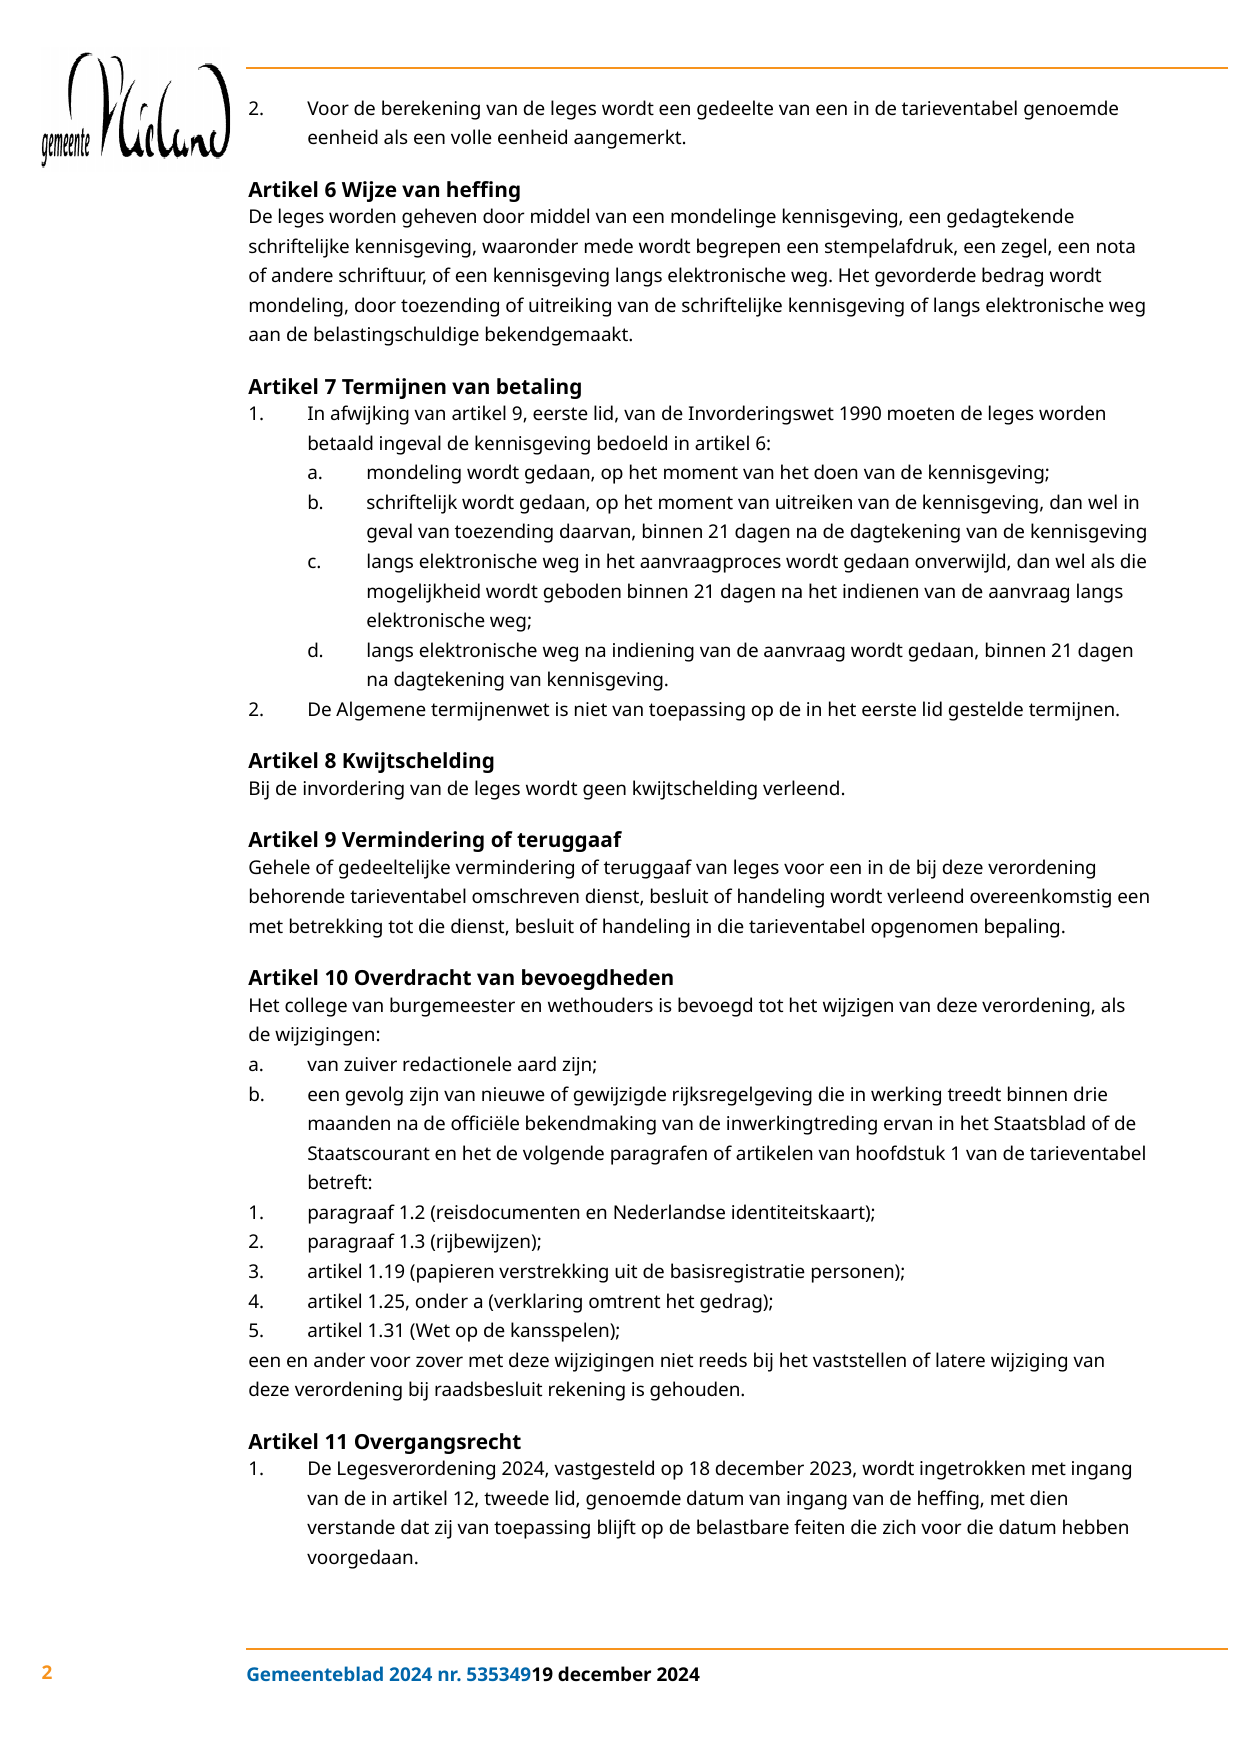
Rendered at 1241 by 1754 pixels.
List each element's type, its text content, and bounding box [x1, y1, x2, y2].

picture [41, 47, 231, 172]
text een en ander voor zover met deze wijzigingen niet reeds bij het vaststellen of latere wijziging van deze verordening bij raadsbesluit rekening is gehouden. [248, 1347, 1152, 1402]
text De leges worden geheven door middel van een mondelinge kennisgeving, een gedagtekende schriftelijke kennisgeving, waaronder mede wordt begrepen een stempelafdruk, een zegel, een nota of andere schriftuur, of een kennisgeving langs elektronische weg. Het gevorderde bedrag wordt mondeling, door toezending of uitreiking van de schriftelijke kennisgeving of langs elektronische weg aan de belastingschuldige bekendgemaakt. [248, 203, 1152, 347]
list artikel 1.19 (papieren verstrekking uit de basisregistratie personen); [248, 1258, 1152, 1284]
text Artikel 9 Vermindering of teruggaaf [248, 826, 1152, 854]
list Voor de berekening van de leges wordt een gedeelte van een in de tarieventabel genoemde eenheid als een volle eenheid aangemerkt. [248, 95, 1152, 150]
list artikel 1.31 (Wet op de kansspelen); [248, 1317, 1152, 1343]
text Artikel 11 Overgangsrecht [248, 1427, 1152, 1455]
list De Algemene termijnenwet is niet van toepassing op de in het eerste lid gestelde termijnen. [248, 696, 1152, 722]
text Artikel 8 Kwijtschelding [248, 747, 1152, 775]
text Het college van burgemeester en wethouders is bevoegd tot het wijzigen van deze verordening, als de wijzigingen: [248, 992, 1152, 1047]
list langs elektronische weg in het aanvraagproces wordt gedaan onverwijld, dan wel als die mogelijkheid wordt geboden binnen 21 dagen na het indienen van de aanvraag langs elektronische weg; [307, 548, 1152, 633]
list artikel 1.25, onder a (verklaring omtrent het gedrag); [248, 1288, 1152, 1313]
list schriftelijk wordt gedaan, op het moment van uitreiken van de kennisgeving, dan wel in geval van toezending daarvan, binnen 21 dagen na de dagtekening van de kennisgeving [307, 489, 1152, 544]
text Gehele of gedeeltelijke vermindering of teruggaaf van leges voor een in de bij deze verordening behorende tarieventabel omschreven dienst, besluit of handeling wordt verleend overeenkomstig een met betrekking tot die dienst, besluit of handeling in die tarieventabel opgenomen bepaling. [248, 854, 1152, 939]
list mondeling wordt gedaan, op het moment van het doen van de kennisgeving; [307, 459, 1152, 485]
list langs elektronische weg na indiening van de aanvraag wordt gedaan, binnen 21 dagen na dagtekening van kennisgeving. [307, 637, 1152, 692]
list De Legesverordening 2024, vastgesteld op 18 december 2023, wordt ingetrokken met ingang van de in artikel 12, tweede lid, genoemde datum van ingang van de heffing, met dien verstande dat zij van toepassing blijft op de belastbare feiten die zich voor die datum hebben voorgedaan. [248, 1455, 1152, 1570]
text Artikel 10 Overdracht van bevoegdheden [248, 963, 1152, 992]
list van zuiver redactionele aard zijn; [248, 1051, 1152, 1077]
list In afwijking van artikel 9, eerste lid, van de Invorderingswet 1990 moeten de leges worden betaald ingeval de kennisgeving bedoeld in artikel 6: [248, 400, 1152, 456]
text Artikel 7 Termijnen van betaling [248, 372, 1152, 400]
text Artikel 6 Wijze van heffing [248, 175, 1152, 203]
list paragraaf 1.2 (reisdocumenten en Nederlandse identiteitskaart); [248, 1199, 1152, 1225]
list een gevolg zijn van nieuwe of gewijzigde rijksregelgeving die in werking treedt binnen drie maanden na de officiële bekendmaking van de inwerkingtreding ervan in het Staatsblad of de Staatscourant en het de volgende paragrafen of artikelen van hoofdstuk 1 van de tarieventabel betreft: [248, 1081, 1152, 1195]
list paragraaf 1.3 (rijbewijzen); [248, 1229, 1152, 1254]
text Bij de invordering van de leges wordt geen kwijtschelding verleend. [248, 775, 1152, 801]
